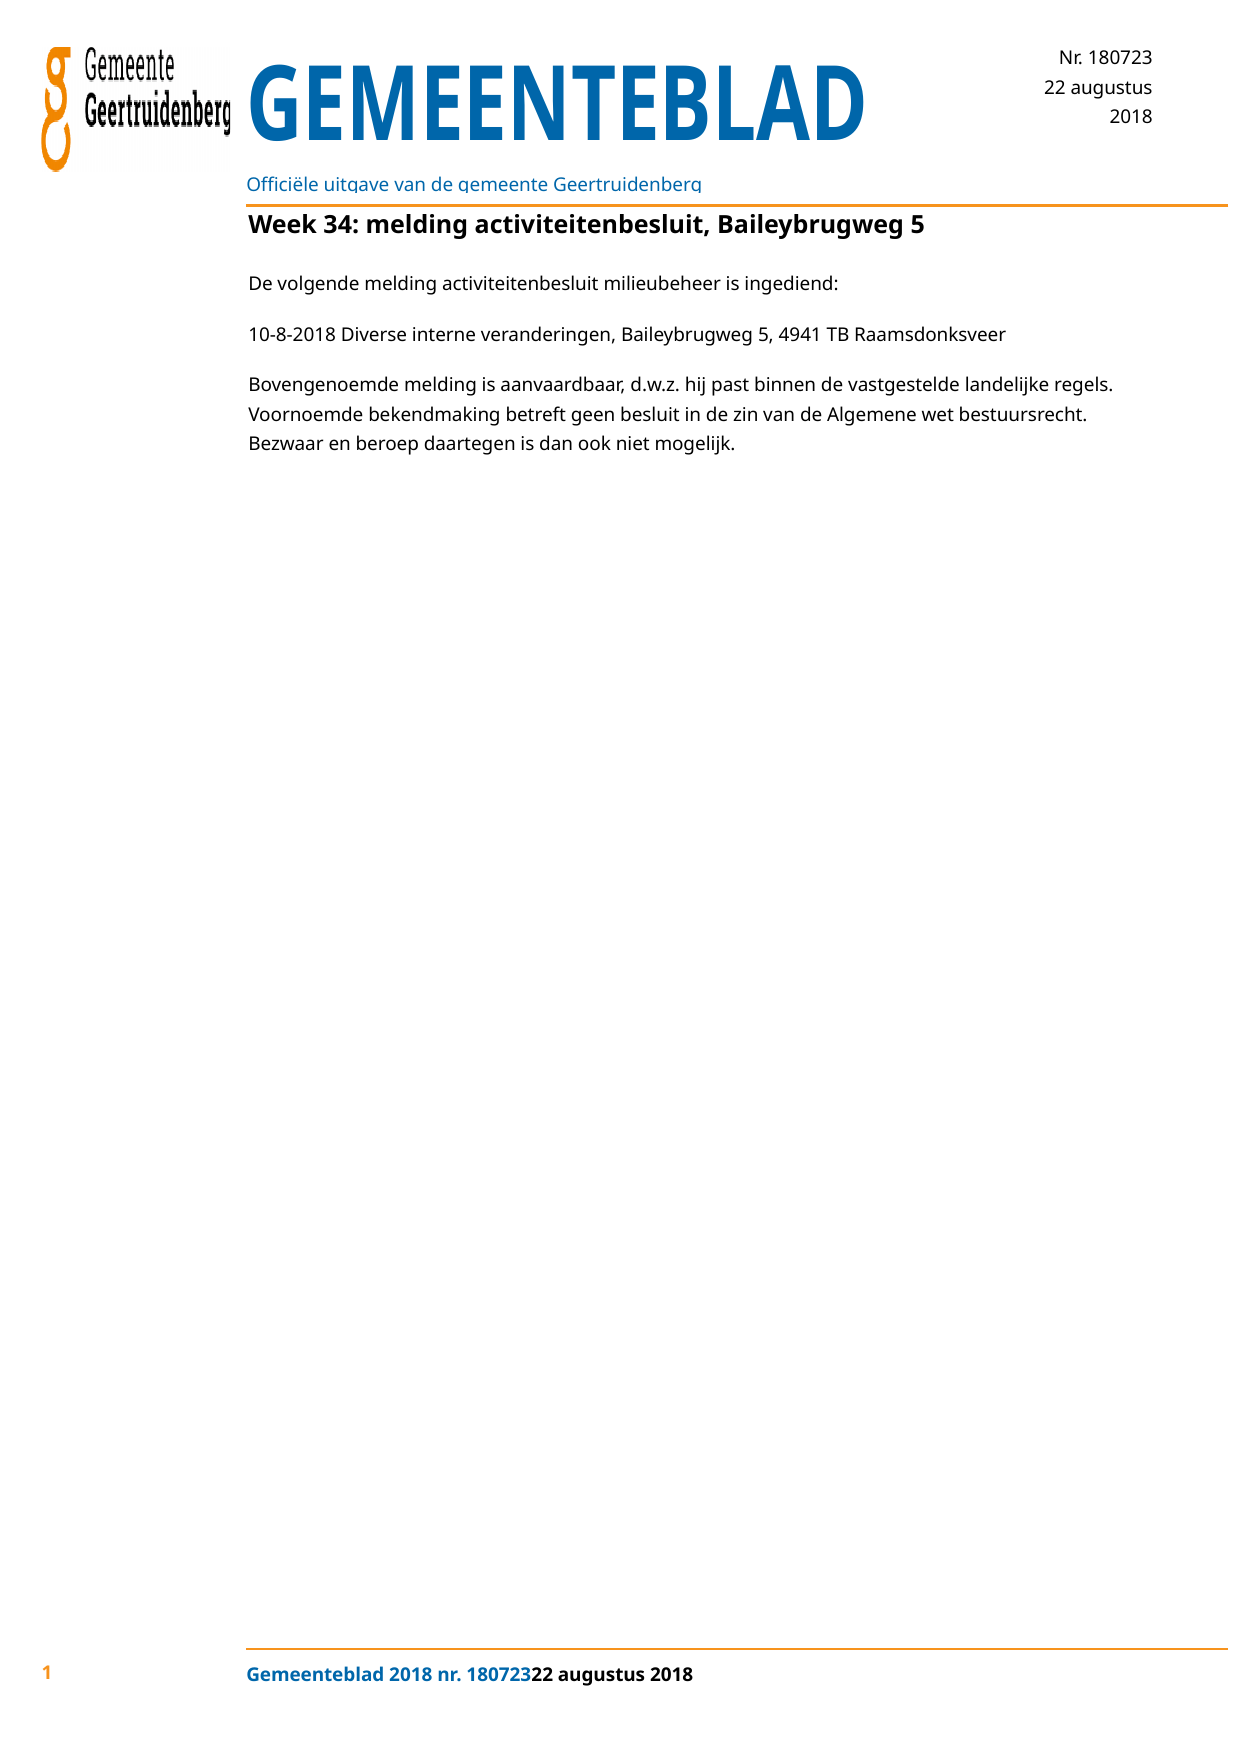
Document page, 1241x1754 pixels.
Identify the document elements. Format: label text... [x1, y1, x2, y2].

text Week 34: melding activiteitenbesluit, Baileybrugweg 5 [248, 207, 1152, 241]
picture [41, 47, 231, 172]
text De volgende melding activiteitenbesluit milieubeheer is ingediend: [248, 270, 1152, 296]
text 10-8-2018 Diverse interne veranderingen, Baileybrugweg 5, 4941 TB Raamsdonksveer [248, 321, 1152, 346]
text Bovengenoemde melding is aanvaardbaar, d.w.z. hij past binnen de vastgestelde landelijke regels. Voornoemde bekendmaking betreft geen besluit in de zin van de Algemene wet bestuursrecht. Bezwaar en beroep daartegen is dan ook niet mogelijk. [248, 371, 1152, 456]
